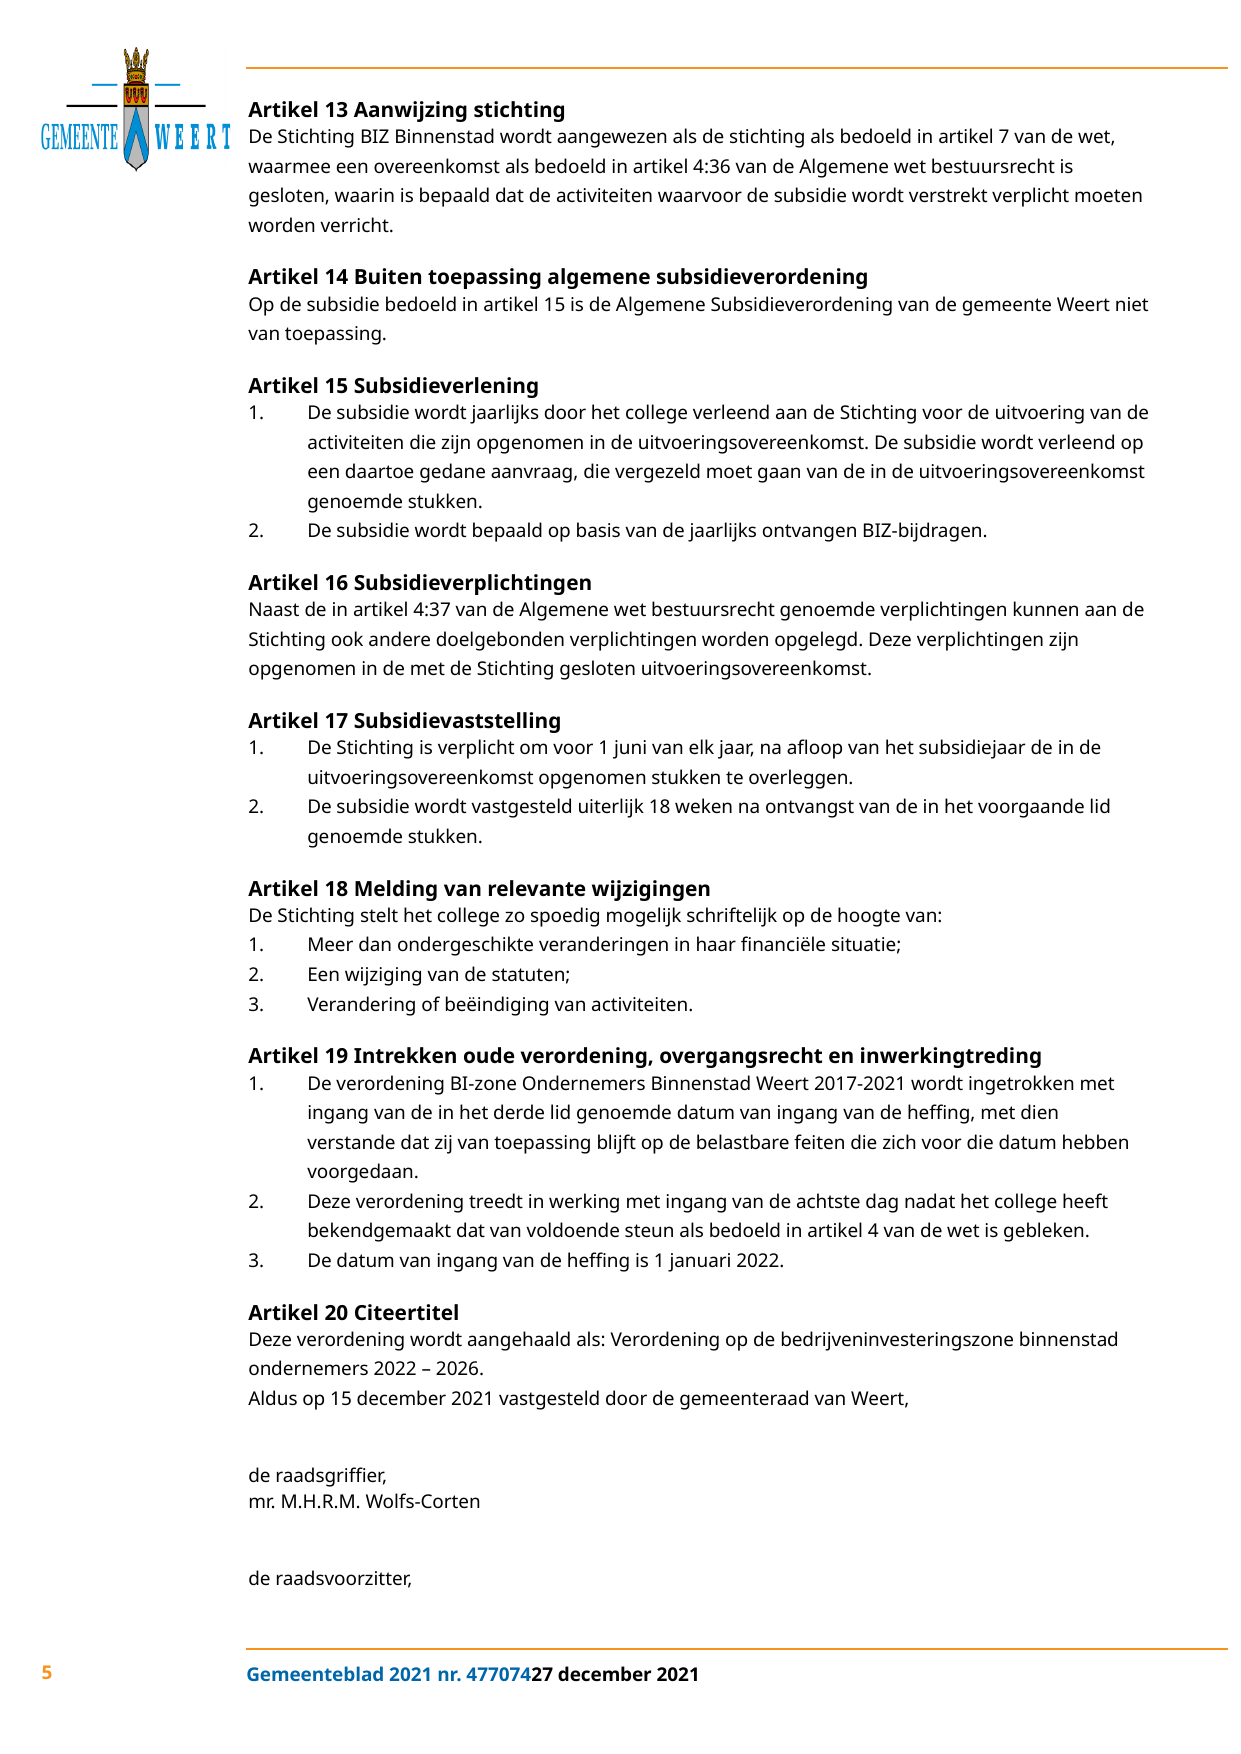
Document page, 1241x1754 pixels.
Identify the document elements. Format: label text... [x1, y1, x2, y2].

list De Stichting is verplicht om voor 1 juni van elk jaar, na afloop van het subsidiejaar de in de uitvoeringsovereenkomst opgenomen stukken te overleggen. [248, 734, 1152, 790]
list Verandering of beëindiging van activiteiten. [248, 991, 1152, 1017]
list Deze verordening treedt in werking met ingang van de achtste dag nadat het college heeft bekendgemaakt dat van voldoende steun als bedoeld in artikel 4 van de wet is gebleken. [248, 1188, 1152, 1243]
text Artikel 13 Aanwijzing stichting [248, 95, 1152, 123]
text Artikel 14 Buiten toepassing algemene subsidieverordening [248, 262, 1152, 291]
text De Stichting stelt het college zo spoedig mogelijk schriftelijk op de hoogte van: [248, 902, 1152, 928]
text Aldus op 15 december 2021 vastgesteld door de gemeenteraad van Weert, [248, 1385, 1152, 1411]
text Naast de in artikel 4:37 van de Algemene wet bestuursrecht genoemde verplichtingen kunnen aan de Stichting ook andere doelgebonden verplichtingen worden opgelegd. Deze verplichtingen zijn opgenomen in de met de Stichting gesloten uitvoeringsovereenkomst. [248, 596, 1152, 681]
text Artikel 20 Citeertitel [248, 1298, 1152, 1326]
text Artikel 16 Subsidieverplichtingen [248, 568, 1152, 596]
list Een wijziging van de statuten; [248, 961, 1152, 987]
list De subsidie wordt bepaald op basis van de jaarlijks ontvangen BIZ-bijdragen. [248, 518, 1152, 543]
text de raadsgriffier, [248, 1462, 1152, 1488]
text De Stichting BIZ Binnenstad wordt aangewezen als de stichting als bedoeld in artikel 7 van de wet, waarmee een overeenkomst als bedoeld in artikel 4:36 van de Algemene wet bestuursrecht is gesloten, waarin is bepaald dat de activiteiten waarvoor de subsidie wordt verstrekt verplicht moeten worden verricht. [248, 123, 1152, 238]
list De verordening BI-zone Ondernemers Binnenstad Weert 2017-2021 wordt ingetrokken met ingang van de in het derde lid genoemde datum van ingang van de heffing, met dien verstande dat zij van toepassing blijft op de belastbare feiten die zich voor die datum hebben voorgedaan. [248, 1070, 1152, 1184]
text Artikel 19 Intrekken oude verordening, overgangsrecht en inwerkingtreding [248, 1041, 1152, 1070]
picture [41, 47, 231, 172]
list De subsidie wordt jaarlijks door het college verleend aan de Stichting voor de uitvoering van de activiteiten die zijn opgenomen in de uitvoeringsovereenkomst. De subsidie wordt verleend op een daartoe gedane aanvraag, die vergezeld moet gaan van de in de uitvoeringsovereenkomst genoemde stukken. [248, 399, 1152, 514]
text Deze verordening wordt aangehaald als: Verordening op de bedrijveninvesteringszone binnenstad ondernemers 2022 – 2026. [248, 1326, 1152, 1381]
text de raadsvoorzitter, [248, 1565, 1152, 1591]
text Op de subsidie bedoeld in artikel 15 is de Algemene Subsidieverordening van de gemeente Weert niet van toepassing. [248, 291, 1152, 346]
text Artikel 18 Melding van relevante wijzigingen [248, 874, 1152, 902]
text Artikel 15 Subsidieverlening [248, 371, 1152, 399]
list De subsidie wordt vastgesteld uiterlijk 18 weken na ontvangst van de in het voorgaande lid genoemde stukken. [248, 794, 1152, 849]
text mr. M.H.R.M. Wolfs-Corten [248, 1488, 1152, 1514]
list Meer dan ondergeschikte veranderingen in haar financiële situatie; [248, 932, 1152, 957]
list De datum van ingang van de heffing is 1 januari 2022. [248, 1247, 1152, 1273]
text Artikel 17 Subsidievaststelling [248, 706, 1152, 734]
